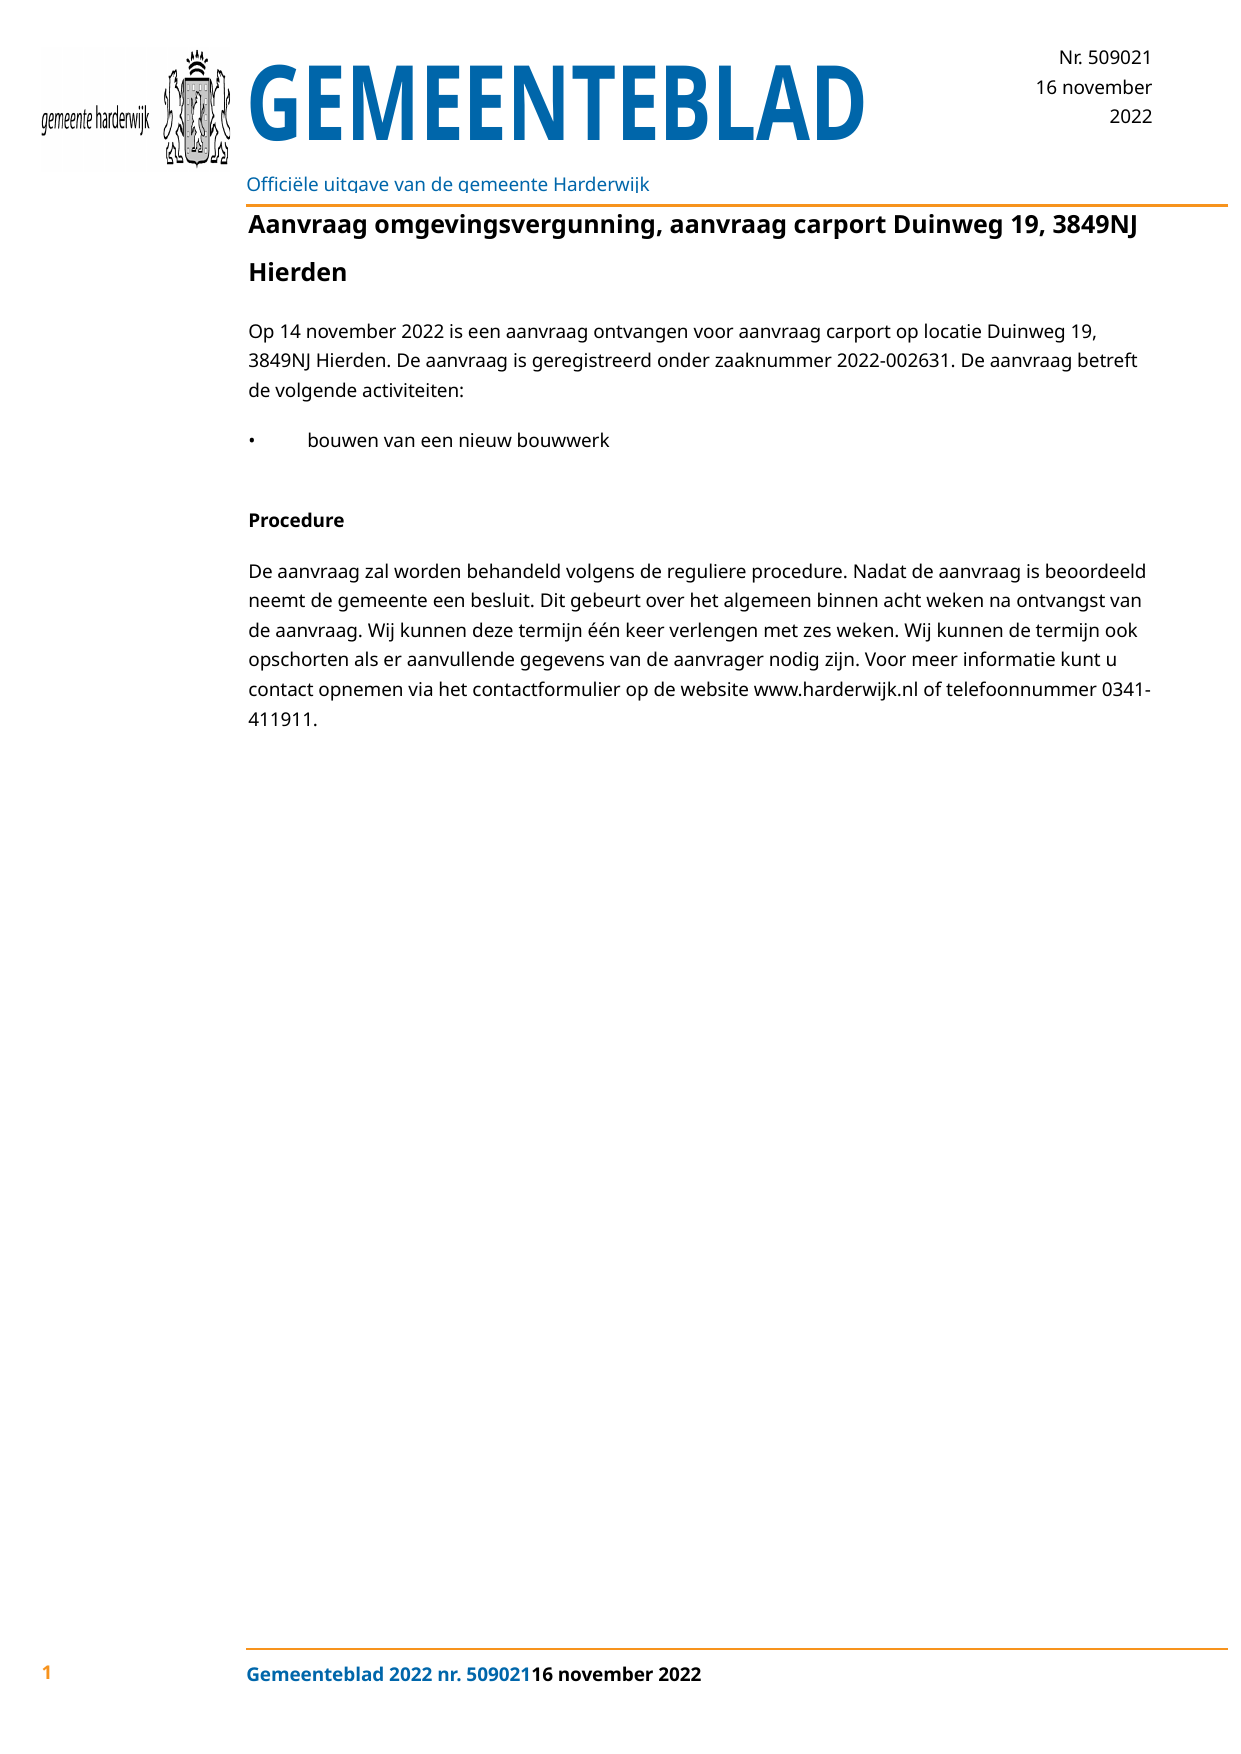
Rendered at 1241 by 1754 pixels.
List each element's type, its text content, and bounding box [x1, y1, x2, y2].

text Procedure [248, 507, 1152, 533]
text Op 14 november 2022 is een aanvraag ontvangen voor aanvraag carport op locatie Duinweg 19, 3849NJ Hierden. De aanvraag is geregistreerd onder zaaknummer 2022-002631. De aanvraag betreft de volgende activiteiten: [248, 318, 1152, 403]
text Aanvraag omgevingsvergunning, aanvraag carport Duinweg 19, 3849NJ Hierden [248, 207, 1152, 288]
picture [41, 47, 231, 172]
list bouwen van een nieuw bouwwerk [248, 427, 1152, 453]
text De aanvraag zal worden behandeld volgens de reguliere procedure. Nadat de aanvraag is beoordeeld neemt de gemeente een besluit. Dit gebeurt over het algemeen binnen acht weken na ontvangst van de aanvraag. Wij kunnen deze termijn één keer verlengen met zes weken. Wij kunnen de termijn ook opschorten als er aanvullende gegevens van de aanvrager nodig zijn. Voor meer informatie kunt u contact opnemen via het contactformulier op de website www.harderwijk.nl of telefoonnummer 0341-411911. [248, 558, 1152, 732]
